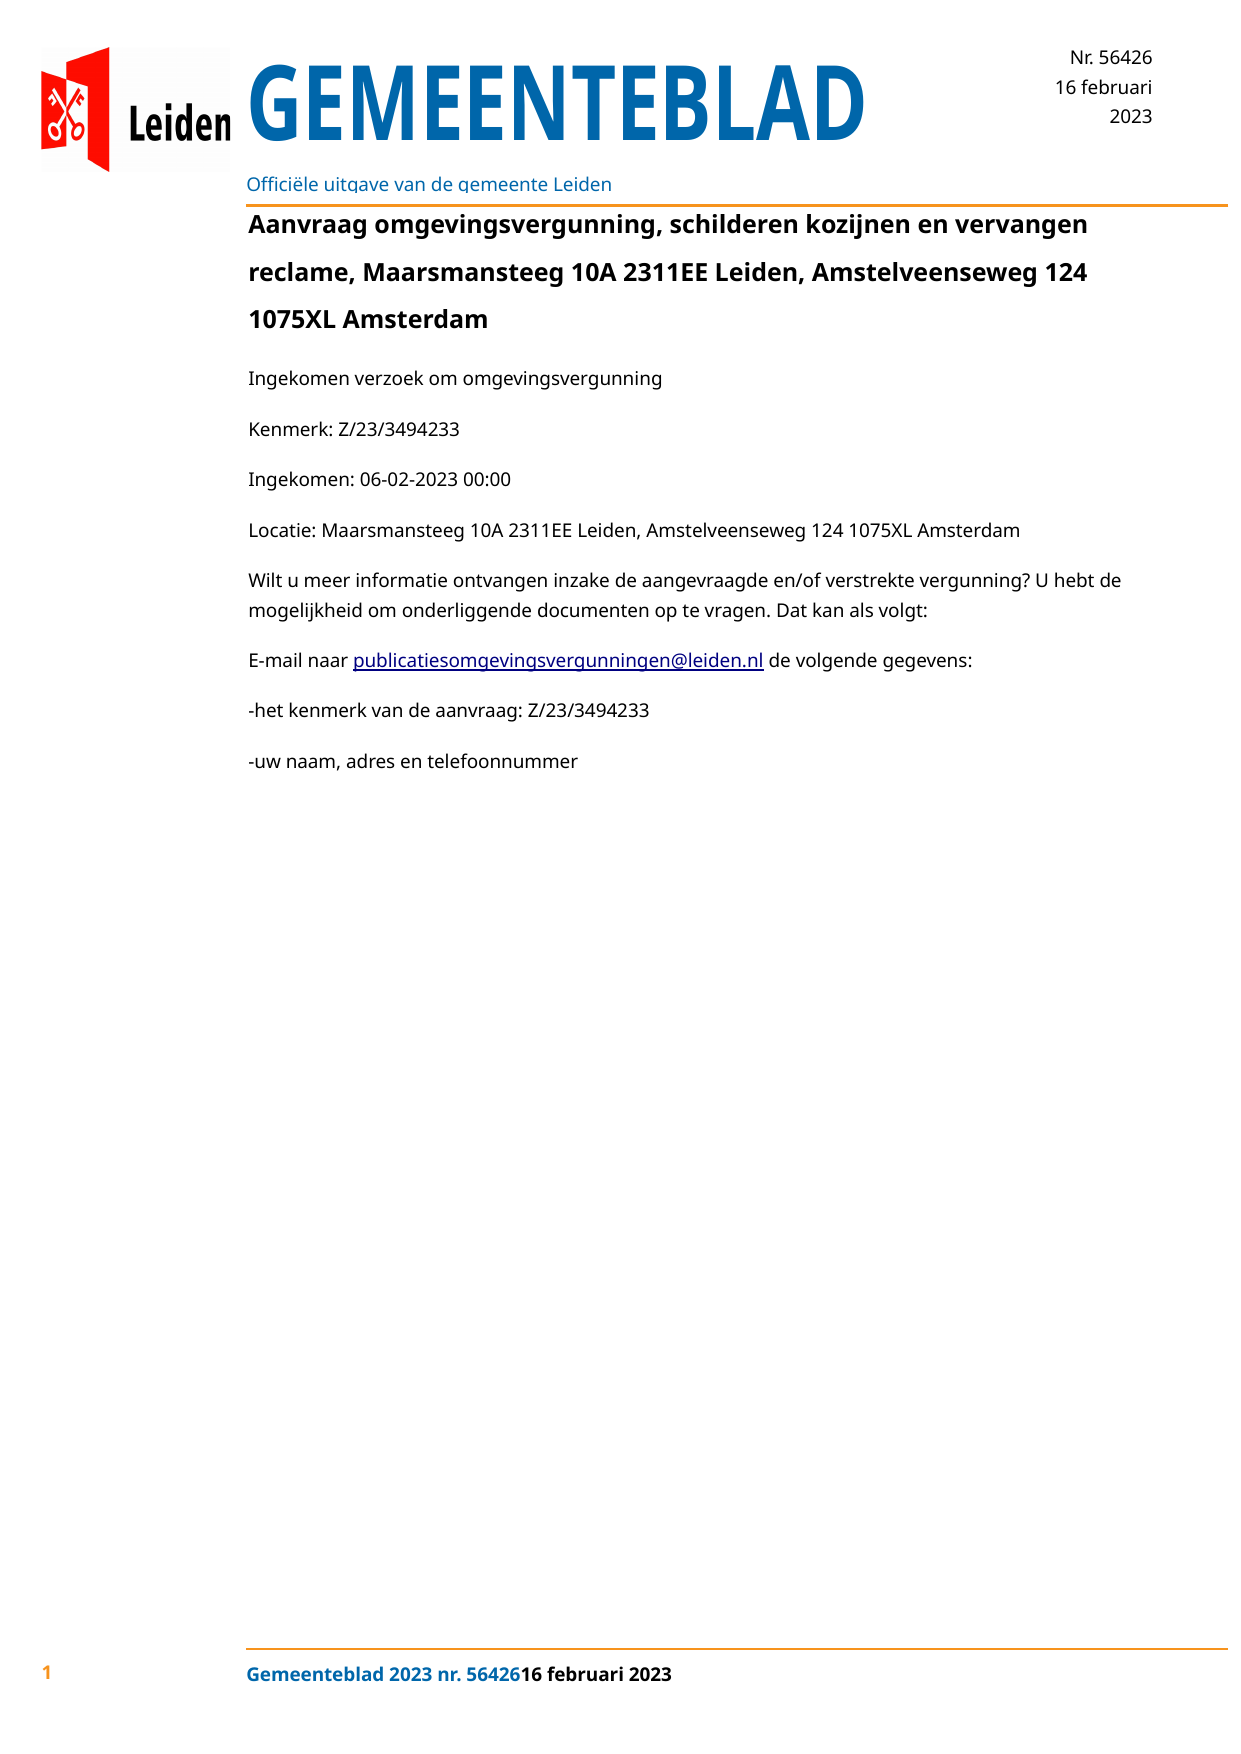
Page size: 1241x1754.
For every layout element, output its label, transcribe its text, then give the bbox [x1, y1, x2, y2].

text Kenmerk: Z/23/3494233 [248, 416, 1152, 442]
text E-mail naar publicatiesomgevingsvergunningen@leiden.nl de volgende gegevens: [248, 647, 1152, 673]
picture [41, 47, 231, 172]
text Wilt u meer informatie ontvangen inzake de aangevraagde en/of verstrekte vergunning? U hebt de mogelijkheid om onderliggende documenten op te vragen. Dat kan als volgt: [248, 567, 1152, 622]
text -het kenmerk van de aanvraag: Z/23/3494233 [248, 698, 1152, 723]
text Ingekomen: 06-02-2023 00:00 [248, 466, 1152, 492]
text Locatie: Maarsmansteeg 10A 2311EE Leiden, Amstelveenseweg 124 1075XL Amsterdam [248, 517, 1152, 542]
text Aanvraag omgevingsvergunning, schilderen kozijnen en vervangen reclame, Maarsmansteeg 10A 2311EE Leiden, Amstelveenseweg 124 1075XL Amsterdam [248, 207, 1152, 336]
text Ingekomen verzoek om omgevingsvergunning [248, 366, 1152, 391]
text -uw naam, adres en telefoonnummer [248, 748, 1152, 774]
